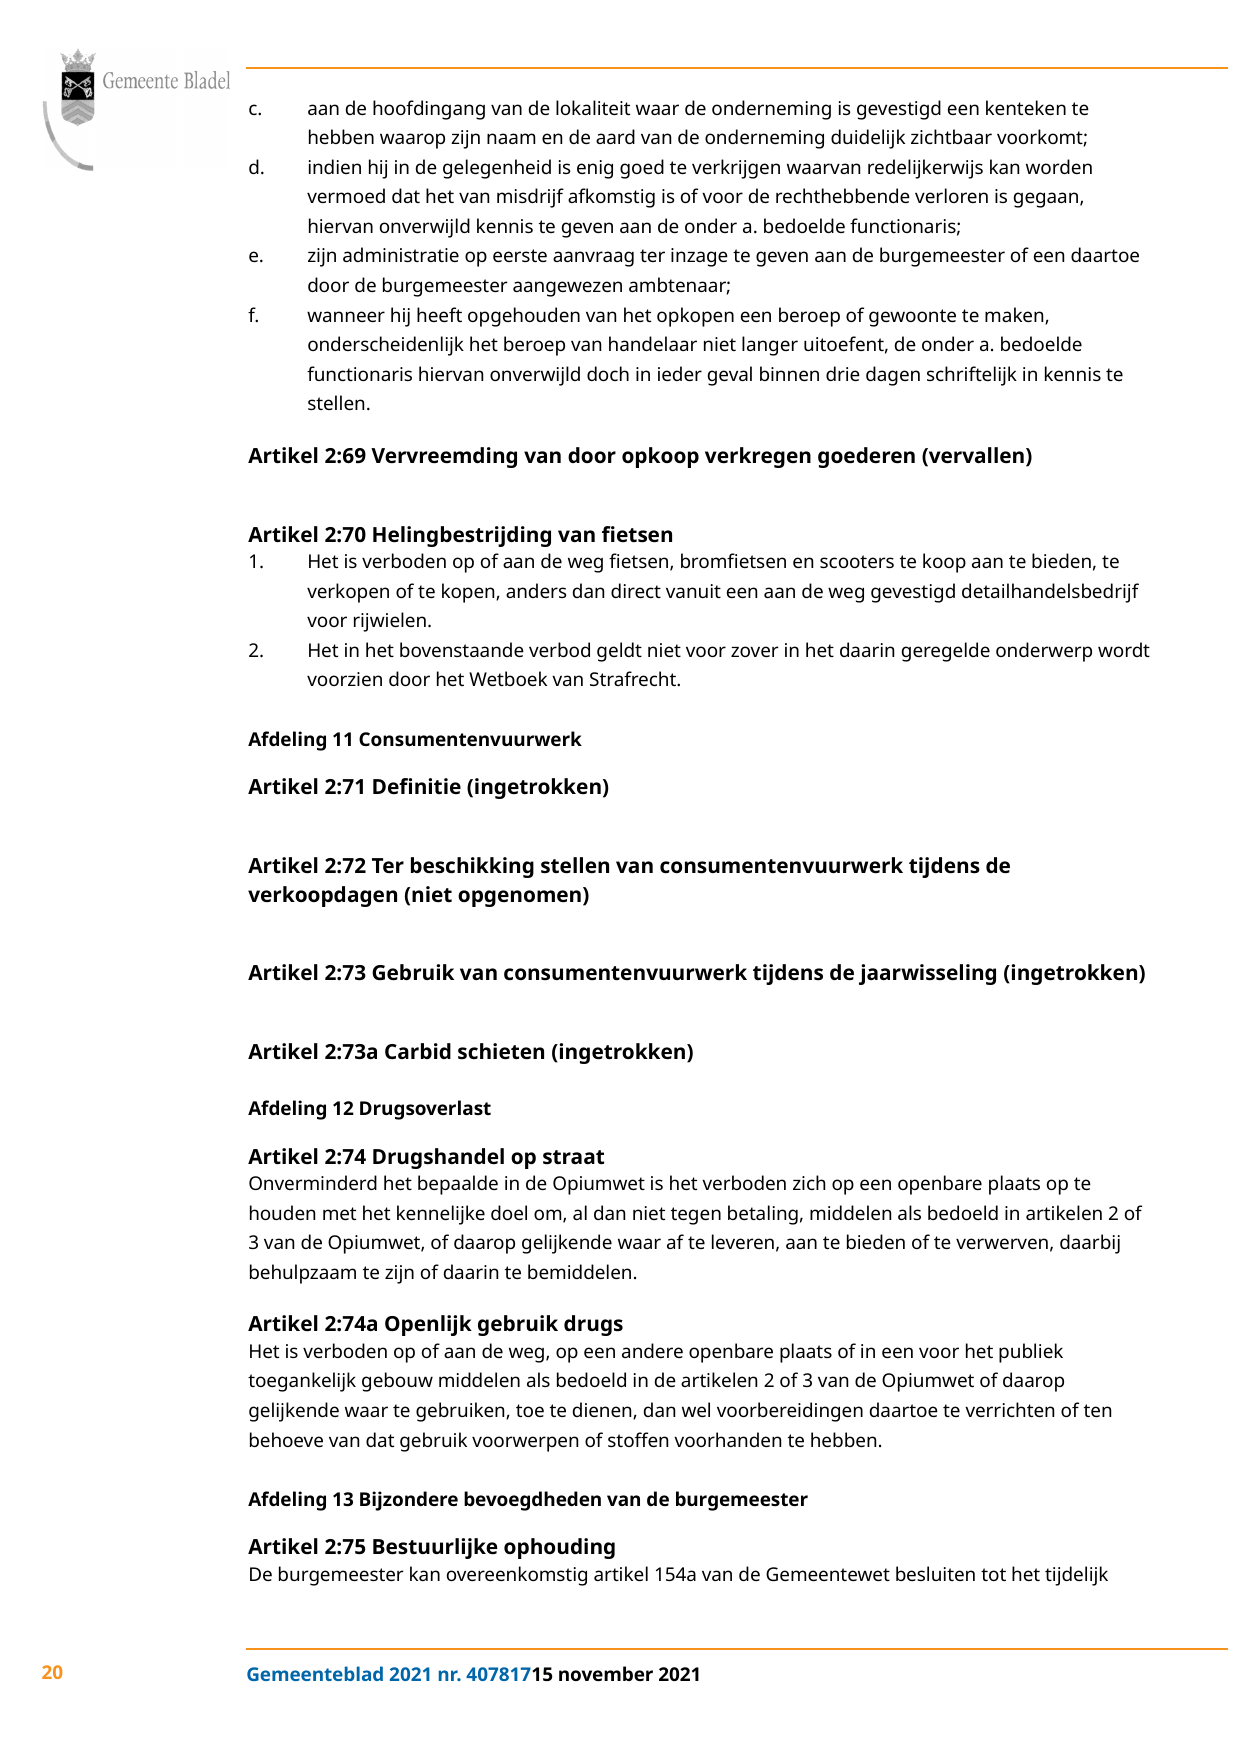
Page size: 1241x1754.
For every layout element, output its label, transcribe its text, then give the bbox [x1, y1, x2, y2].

text Artikel 2:70 Helingbestrijding van fietsen [248, 520, 1152, 548]
text Artikel 2:72 Ter beschikking stellen van consumentenvuurwerk tijdens de verkoopdagen (niet opgenomen) [248, 851, 1152, 908]
text Artikel 2:71 Definitie (ingetrokken) [248, 772, 1152, 801]
list Het is verboden op of aan de weg fietsen, bromfietsen en scooters te koop aan te bieden, te verkopen of te kopen, anders dan direct vanuit een aan de weg gevestigd detailhandelsbedrijf voor rijwielen. [248, 548, 1152, 633]
text De burgemeester kan overeenkomstig artikel 154a van de Gemeentewet besluiten tot het tijdelijk [248, 1561, 1152, 1587]
text Afdeling 12 Drugsoverlast [248, 1095, 1152, 1121]
text Afdeling 11 Consumentenvuurwerk [248, 726, 1152, 752]
text Afdeling 13 Bijzondere bevoegdheden van de burgemeester [248, 1486, 1152, 1512]
text Het is verboden op of aan de weg, op een andere openbare plaats of in een voor het publiek toegankelijk gebouw middelen als bedoeld in de artikelen 2 of 3 van de Opiumwet of daarop gelijkende waar te gebruiken, toe te dienen, dan wel voorbereidingen daartoe te verrichten of ten behoeve van dat gebruik voorwerpen of stoffen voorhanden te hebben. [248, 1338, 1152, 1452]
list zijn administratie op eerste aanvraag ter inzage te geven aan de burgemeester of een daartoe door de burgemeester aangewezen ambtenaar; [248, 243, 1152, 298]
picture [41, 47, 231, 172]
text Artikel 2:73a Carbid schieten (ingetrokken) [248, 1037, 1152, 1066]
list indien hij in de gelegenheid is enig goed te verkrijgen waarvan redelijkerwijs kan worden vermoed dat het van misdrijf afkomstig is of voor de rechthebbende verloren is gegaan, hiervan onverwijld kennis te geven aan de onder a. bedoelde functionaris; [248, 154, 1152, 239]
list aan de hoofdingang van de lokaliteit waar de onderneming is gevestigd een kenteken te hebben waarop zijn naam en de aard van de onderneming duidelijk zichtbaar voorkomt; [248, 95, 1152, 150]
text Onverminderd het bepaalde in de Opiumwet is het verboden zich op een openbare plaats op te houden met het kennelijke doel om, al dan niet tegen betaling, middelen als bedoeld in artikelen 2 of 3 van de Opiumwet, of daarop gelijkende waar af te leveren, aan te bieden of te verwerven, daarbij behulpzaam te zijn of daarin te bemiddelen. [248, 1170, 1152, 1285]
list wanneer hij heeft opgehouden van het opkopen een beroep of gewoonte te maken, onderscheidenlijk het beroep van handelaar niet langer uitoefent, de onder a. bedoelde functionaris hiervan onverwijld doch in ieder geval binnen drie dagen schriftelijk in kennis te stellen. [248, 302, 1152, 416]
text Artikel 2:73 Gebruik van consumentenvuurwerk tijdens de jaarwisseling (ingetrokken) [248, 958, 1152, 987]
text Artikel 2:69 Vervreemding van door opkoop verkregen goederen (vervallen) [248, 441, 1152, 469]
text Artikel 2:75 Bestuurlijke ophouding [248, 1532, 1152, 1561]
text Artikel 2:74 Drugshandel op straat [248, 1142, 1152, 1170]
text Artikel 2:74a Openlijk gebruik drugs [248, 1309, 1152, 1338]
list Het in het bovenstaande verbod geldt niet voor zover in het daarin geregelde onderwerp wordt voorzien door het Wetboek van Strafrecht. [248, 637, 1152, 692]
